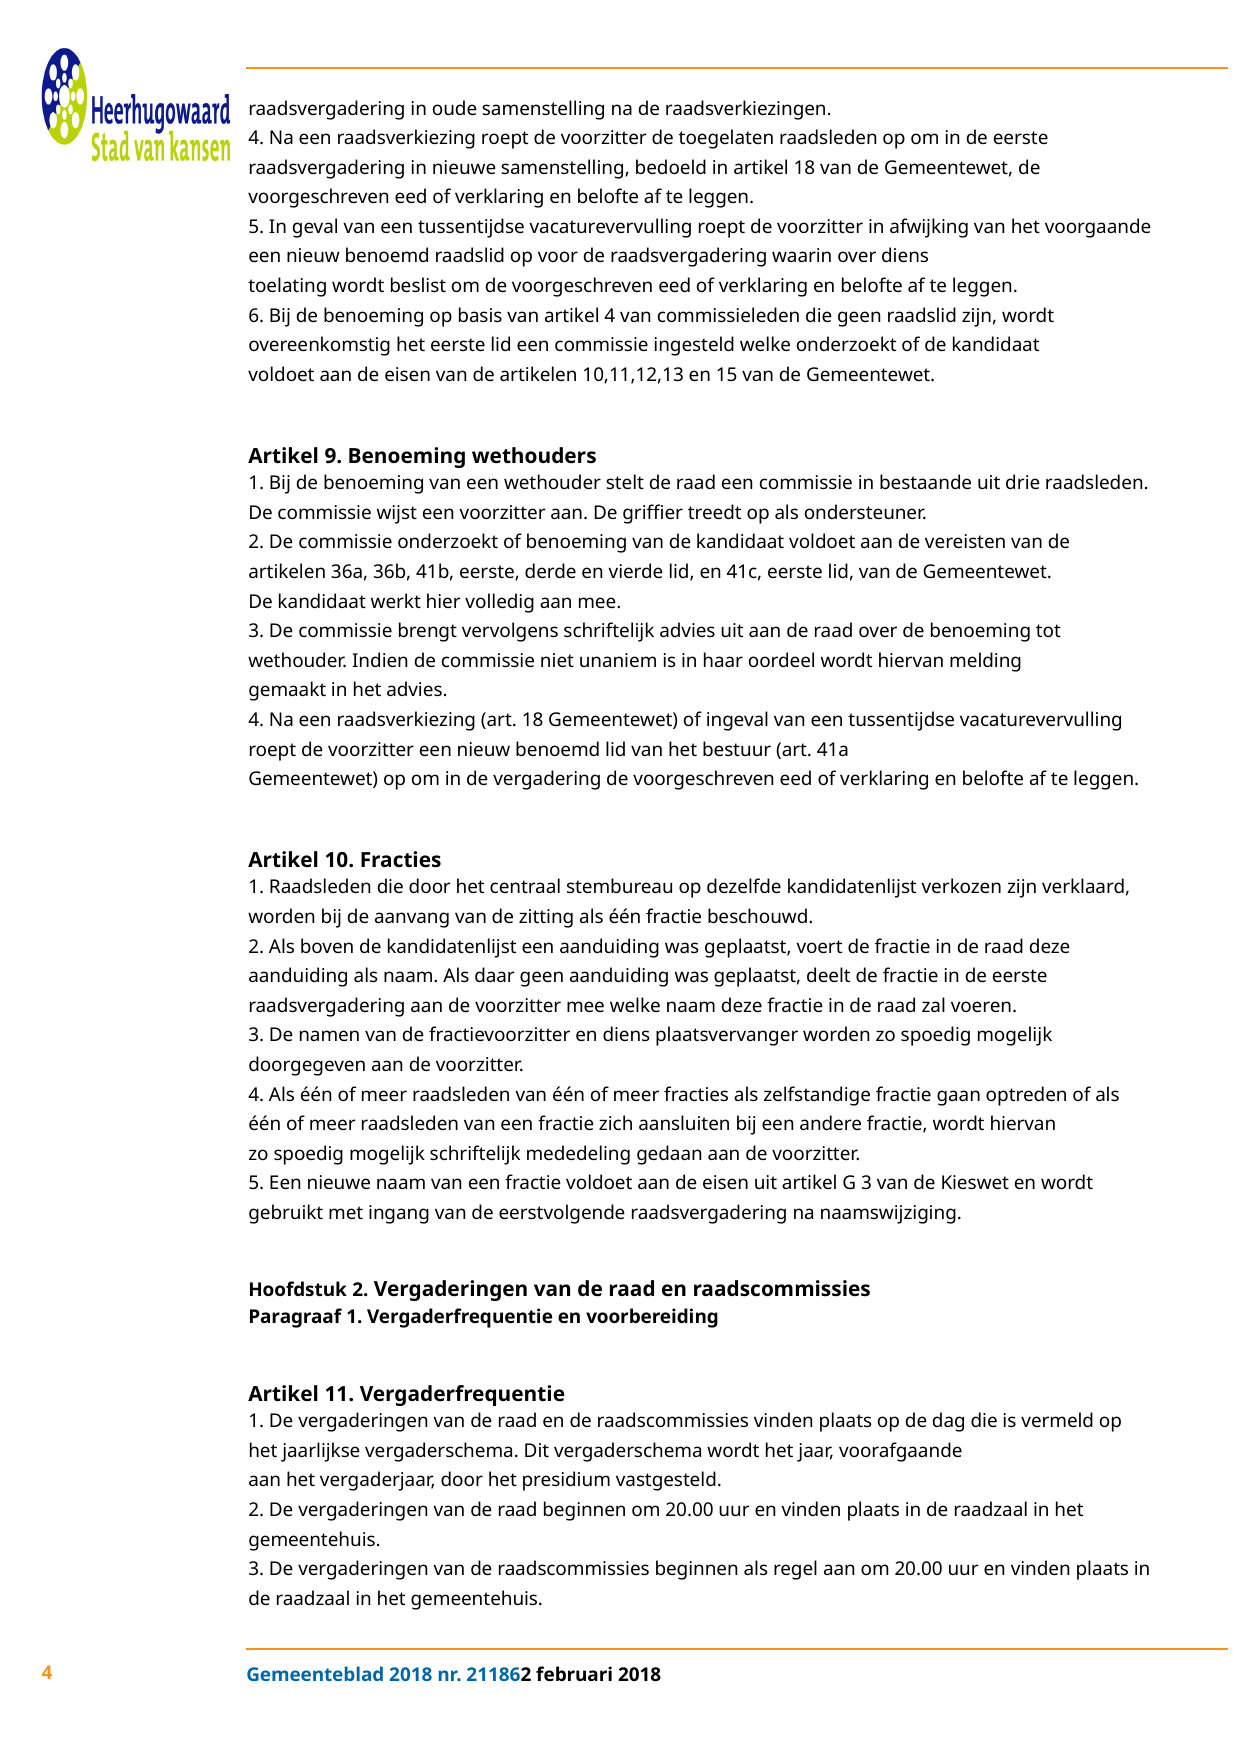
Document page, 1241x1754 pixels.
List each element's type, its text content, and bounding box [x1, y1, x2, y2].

text 2. De commissie onderzoekt of benoeming van de kandidaat voldoet aan de vereisten van de artikelen 36a, 36b, 41b, eerste, derde en vierde lid, en 41c, eerste lid, van de Gemeentewet. [248, 529, 1152, 584]
text 5. Een nieuwe naam van een fractie voldoet aan de eisen uit artikel G 3 van de Kieswet en wordt gebruikt met ingang van de eerstvolgende raadsvergadering na naamswijziging. [248, 1169, 1152, 1225]
text Gemeentewet) op om in de vergadering de voorgeschreven eed of verklaring en belofte af te leggen. [248, 765, 1152, 791]
text De kandidaat werkt hier volledig aan mee. [248, 588, 1152, 613]
text Hoofdstuk 2. Vergaderingen van de raad en raadscommissies [248, 1274, 1152, 1303]
text 3. De namen van de fractievoorzitter en diens plaatsvervanger worden zo spoedig mogelijk doorgegeven aan de voorzitter. [248, 1022, 1152, 1077]
text 5. In geval van een tussentijdse vacaturevervulling roept de voorzitter in afwijking van het voorgaande een nieuw benoemd raadslid op voor de raadsvergadering waarin over diens [248, 213, 1152, 268]
text Artikel 9. Benoeming wethouders [248, 441, 1152, 469]
text voldoet aan de eisen van de artikelen 10,11,12,13 en 15 van de Gemeentewet. [248, 361, 1152, 387]
text 2. Als boven de kandidatenlijst een aanduiding was geplaatst, voert de fractie in de raad deze aanduiding als naam. Als daar geen aanduiding was geplaatst, deelt de fractie in de eerste [248, 933, 1152, 988]
picture [41, 47, 231, 172]
text 3. De vergaderingen van de raadscommissies beginnen als regel aan om 20.00 uur en vinden plaats in de raadzaal in het gemeentehuis. [248, 1555, 1152, 1611]
text 1. De vergaderingen van de raad en de raadscommissies vinden plaats op de dag die is vermeld op het jaarlijkse vergaderschema. Dit vergaderschema wordt het jaar, voorafgaande [248, 1407, 1152, 1463]
text aan het vergaderjaar, door het presidium vastgesteld. [248, 1467, 1152, 1492]
text Artikel 10. Fracties [248, 845, 1152, 874]
text 3. De commissie brengt vervolgens schriftelijk advies uit aan de raad over de benoeming tot wethouder. Indien de commissie niet unaniem is in haar oordeel wordt hiervan melding [248, 617, 1152, 673]
text 1. Bij de benoeming van een wethouder stelt de raad een commissie in bestaande uit drie raadsleden. De commissie wijst een voorzitter aan. De griffier treedt op als ondersteuner. [248, 469, 1152, 525]
text toelating wordt beslist om de voorgeschreven eed of verklaring en belofte af te leggen. [248, 272, 1152, 298]
text Paragraaf 1. Vergaderfrequentie en voorbereiding [248, 1303, 1152, 1328]
text zo spoedig mogelijk schriftelijk mededeling gedaan aan de voorzitter. [248, 1140, 1152, 1166]
text 4. Als één of meer raadsleden van één of meer fracties als zelfstandige fractie gaan optreden of als één of meer raadsleden van een fractie zich aansluiten bij een andere fractie, wordt hiervan [248, 1081, 1152, 1136]
text voorgeschreven eed of verklaring en belofte af te leggen. [248, 183, 1152, 209]
text 1. Raadsleden die door het centraal stembureau op dezelfde kandidatenlijst verkozen zijn verklaard, worden bij de aanvang van de zitting als één fractie beschouwd. [248, 874, 1152, 929]
text raadsvergadering aan de voorzitter mee welke naam deze fractie in de raad zal voeren. [248, 992, 1152, 1018]
text 6. Bij de benoeming op basis van artikel 4 van commissieleden die geen raadslid zijn, wordt overeenkomstig het eerste lid een commissie ingesteld welke onderzoekt of de kandidaat [248, 302, 1152, 357]
text raadsvergadering in oude samenstelling na de raadsverkiezingen. [248, 95, 1152, 121]
text gemaakt in het advies. [248, 677, 1152, 702]
text Artikel 11. Vergaderfrequentie [248, 1379, 1152, 1407]
text 2. De vergaderingen van de raad beginnen om 20.00 uur en vinden plaats in de raadzaal in het gemeentehuis. [248, 1496, 1152, 1551]
text 4. Na een raadsverkiezing (art. 18 Gemeentewet) of ingeval van een tussentijdse vacaturevervulling roept de voorzitter een nieuw benoemd lid van het bestuur (art. 41a [248, 706, 1152, 761]
text 4. Na een raadsverkiezing roept de voorzitter de toegelaten raadsleden op om in de eerste raadsvergadering in nieuwe samenstelling, bedoeld in artikel 18 van de Gemeentewet, de [248, 124, 1152, 180]
